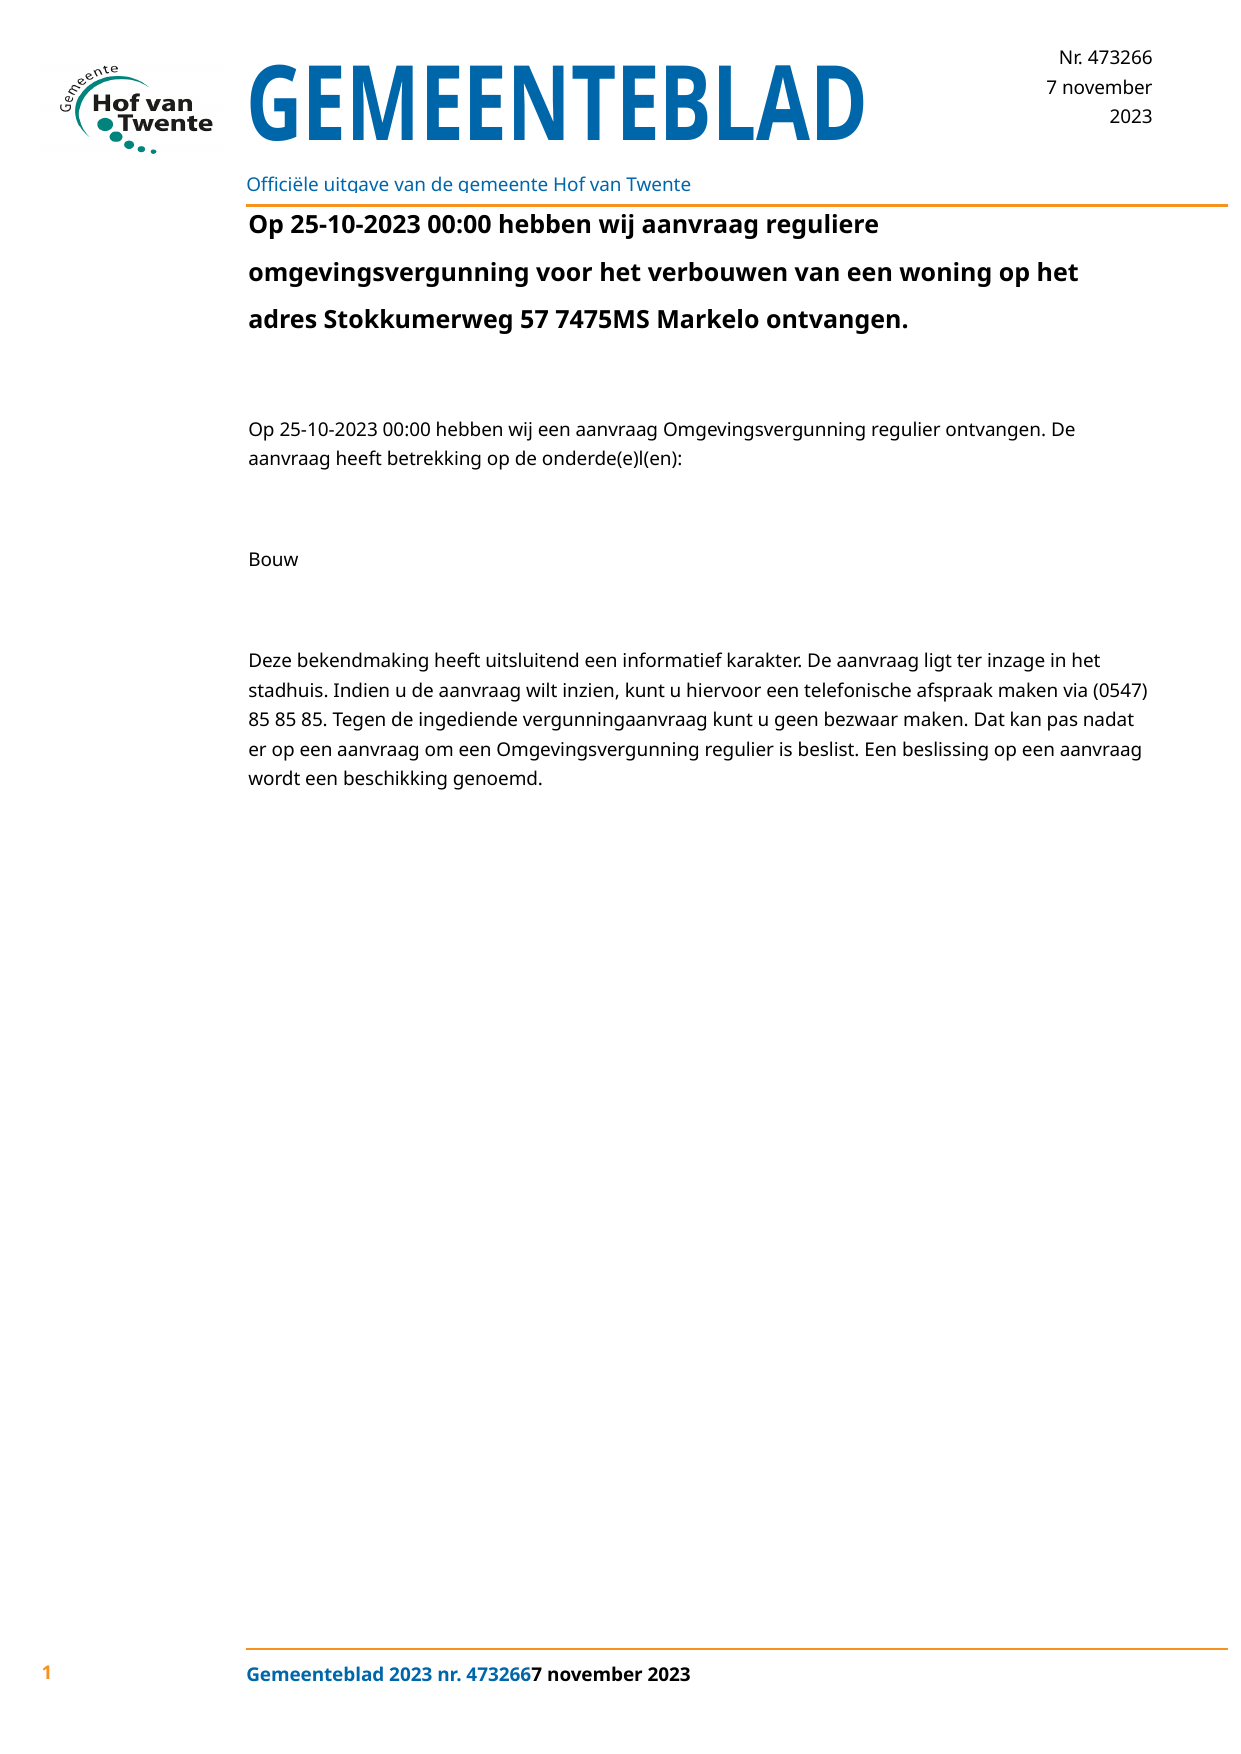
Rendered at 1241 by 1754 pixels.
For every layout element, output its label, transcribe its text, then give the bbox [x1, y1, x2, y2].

picture [41, 47, 231, 172]
text Op 25-10-2023 00:00 hebben wij een aanvraag Omgevingsvergunning regulier ontvangen. De aanvraag heeft betrekking op de onderde(e)l(en): [248, 416, 1152, 471]
text Bouw [248, 546, 1152, 572]
text Deze bekendmaking heeft uitsluitend een informatief karakter. De aanvraag ligt ter inzage in het stadhuis. Indien u de aanvraag wilt inzien, kunt u hiervoor een telefonische afspraak maken via (0547) 85 85 85. Tegen de ingediende vergunningaanvraag kunt u geen bezwaar maken. Dat kan pas nadat er op een aanvraag om een Omgevingsvergunning regulier is beslist. Een beslissing op een aanvraag wordt een beschikking genoemd. [248, 647, 1152, 791]
text Op 25-10-2023 00:00 hebben wij aanvraag reguliere omgevingsvergunning voor het verbouwen van een woning op het adres Stokkumerweg 57 7475MS Markelo ontvangen. [248, 207, 1152, 336]
